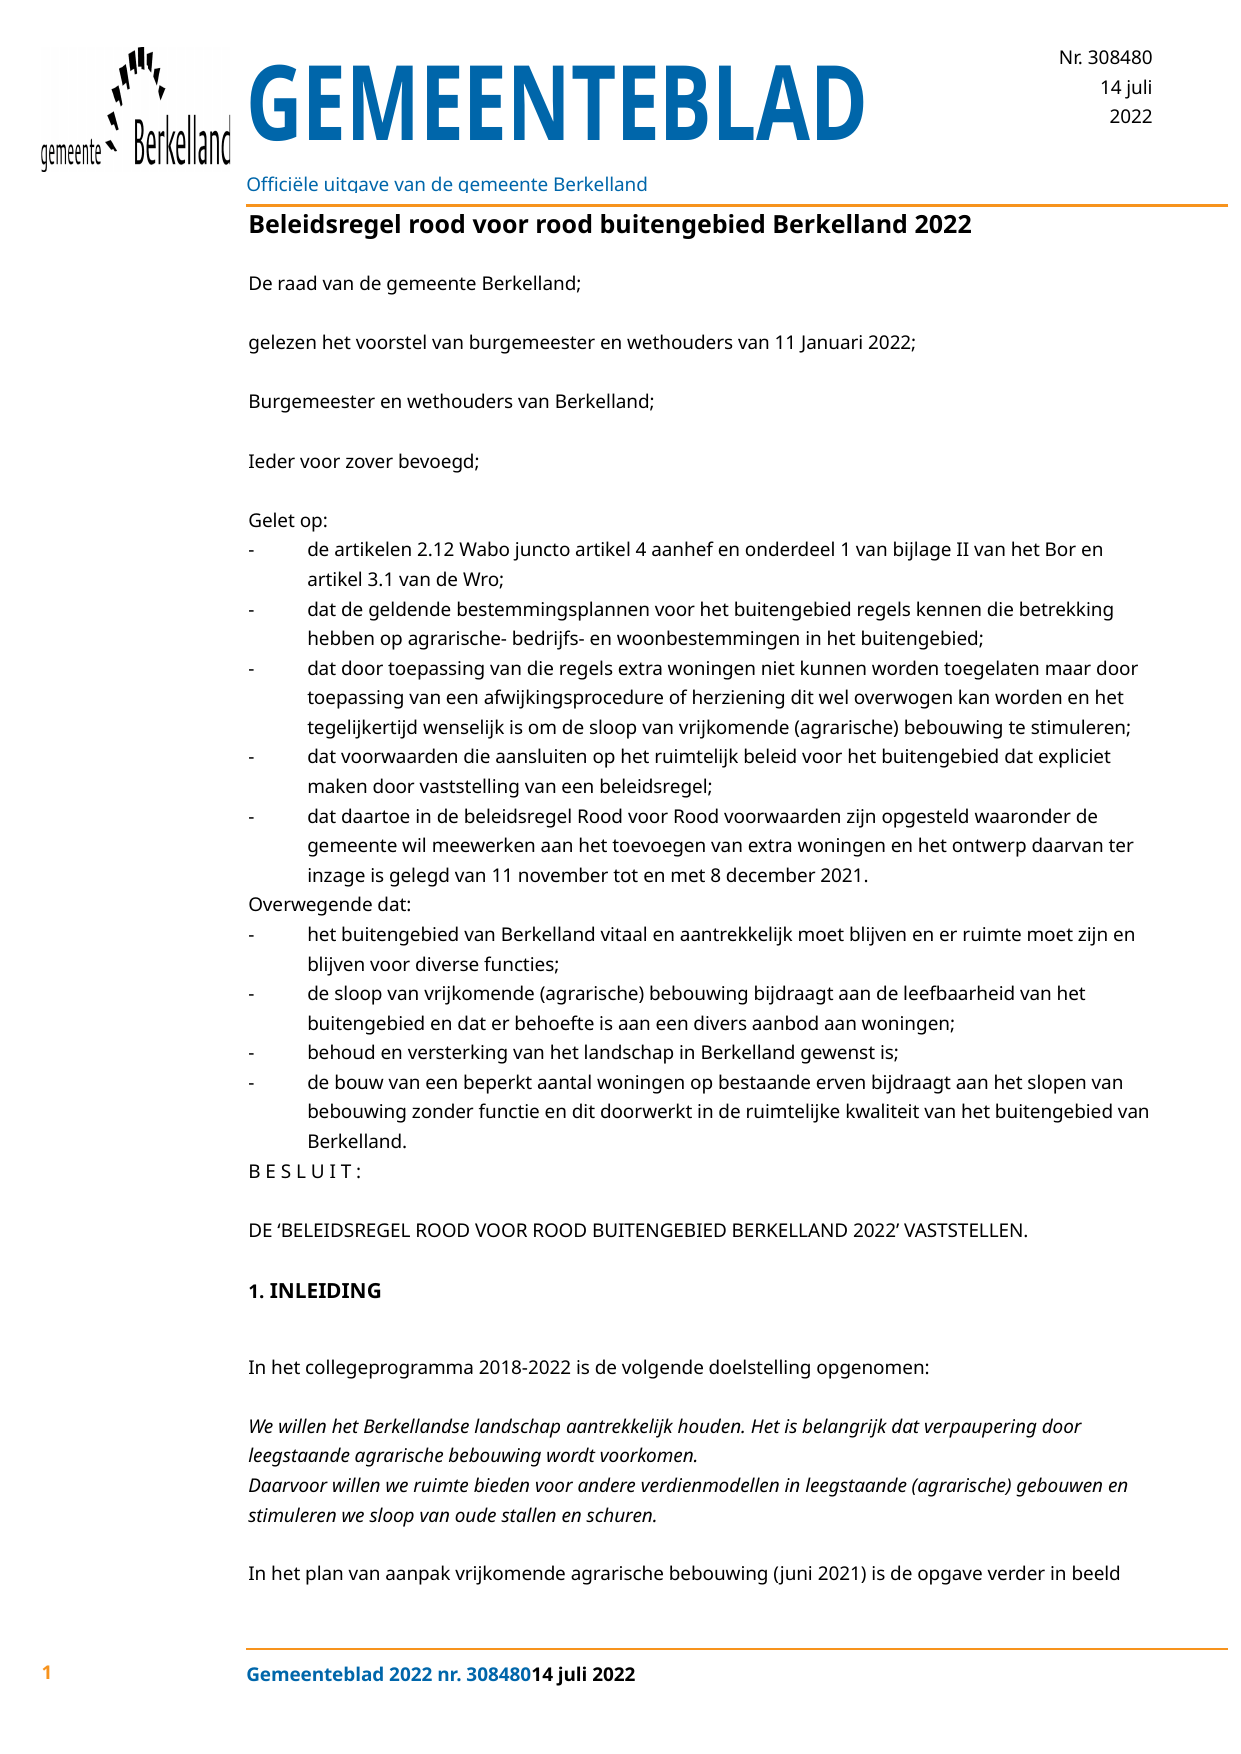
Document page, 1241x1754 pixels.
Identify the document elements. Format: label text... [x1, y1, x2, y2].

list dat de geldende bestemmingsplannen voor het buitengebied regels kennen die betrekking hebben op agrarische- bedrijfs- en woonbestemmingen in het buitengebied; [248, 596, 1152, 651]
text In het collegeprogramma 2018-2022 is de volgende doelstelling opgenomen: [248, 1354, 1152, 1379]
text In het plan van aanpak vrijkomende agrarische bebouwing (juni 2021) is de opgave verder in beeld [248, 1560, 1152, 1586]
list dat voorwaarden die aansluiten op het ruimtelijk beleid voor het buitengebied dat expliciet maken door vaststelling van een beleidsregel; [248, 744, 1152, 799]
text gelezen het voorstel van burgemeester en wethouders van 11 Januari 2022; [248, 329, 1152, 355]
list de bouw van een beperkt aantal woningen op bestaande erven bijdraagt aan het slopen van bebouwing zonder functie en dit doorwerkt in de ruimtelijke kwaliteit van het buitengebied van Berkelland. [248, 1069, 1152, 1154]
text Beleidsregel rood voor rood buitengebied Berkelland 2022 [248, 207, 1152, 241]
table_header We willen het Berkellandse landschap aantrekkelijk houden. Het is belangrijk dat verpaupering door leegstaande agrarische bebouwing wordt voorkomen. Daarvoor willen we ruimte bieden voor andere verdienmodellen in leegstaande (agrarische) gebouwen en stimuleren we sloop van oude stallen en schuren. [248, 1413, 1152, 1528]
text B E S L U I T : [248, 1158, 1152, 1183]
text DE ‘BELEIDSREGEL ROOD VOOR ROOD BUITENGEBIED BERKELLAND 2022’ VASTSTELLEN. [248, 1217, 1152, 1243]
text Burgemeester en wethouders van Berkelland; [248, 389, 1152, 414]
list het buitengebied van Berkelland vitaal en aantrekkelijk moet blijven en er ruimte moet zijn en blijven voor diverse functies; [248, 921, 1152, 976]
text Overwegende dat: [248, 892, 1152, 917]
list de artikelen 2.12 Wabo juncto artikel 4 aanhef en onderdeel 1 van bijlage II van het Bor en artikel 3.1 van de Wro; [248, 537, 1152, 592]
list dat daartoe in de beleidsregel Rood voor Rood voorwaarden zijn opgesteld waaronder de gemeente wil meewerken aan het toevoegen van extra woningen en het ontwerp daarvan ter inzage is gelegd van 11 november tot en met 8 december 2021. [248, 803, 1152, 888]
picture [41, 47, 231, 172]
list de sloop van vrijkomende (agrarische) bebouwing bijdraagt aan de leefbaarheid van het buitengebied en dat er behoefte is aan een divers aanbod aan woningen; [248, 980, 1152, 1036]
text De raad van de gemeente Berkelland; [248, 270, 1152, 296]
text Gelet op: [248, 507, 1152, 533]
list behoud en versterking van het landschap in Berkelland gewenst is; [248, 1039, 1152, 1065]
text 1. INLEIDING [248, 1276, 1152, 1304]
list dat door toepassing van die regels extra woningen niet kunnen worden toegelaten maar door toepassing van een afwijkingsprocedure of herziening dit wel overwogen kan worden en het tegelijkertijd wenselijk is om de sloop van vrijkomende (agrarische) bebouwing te stimuleren; [248, 655, 1152, 740]
text Ieder voor zover bevoegd; [248, 448, 1152, 473]
